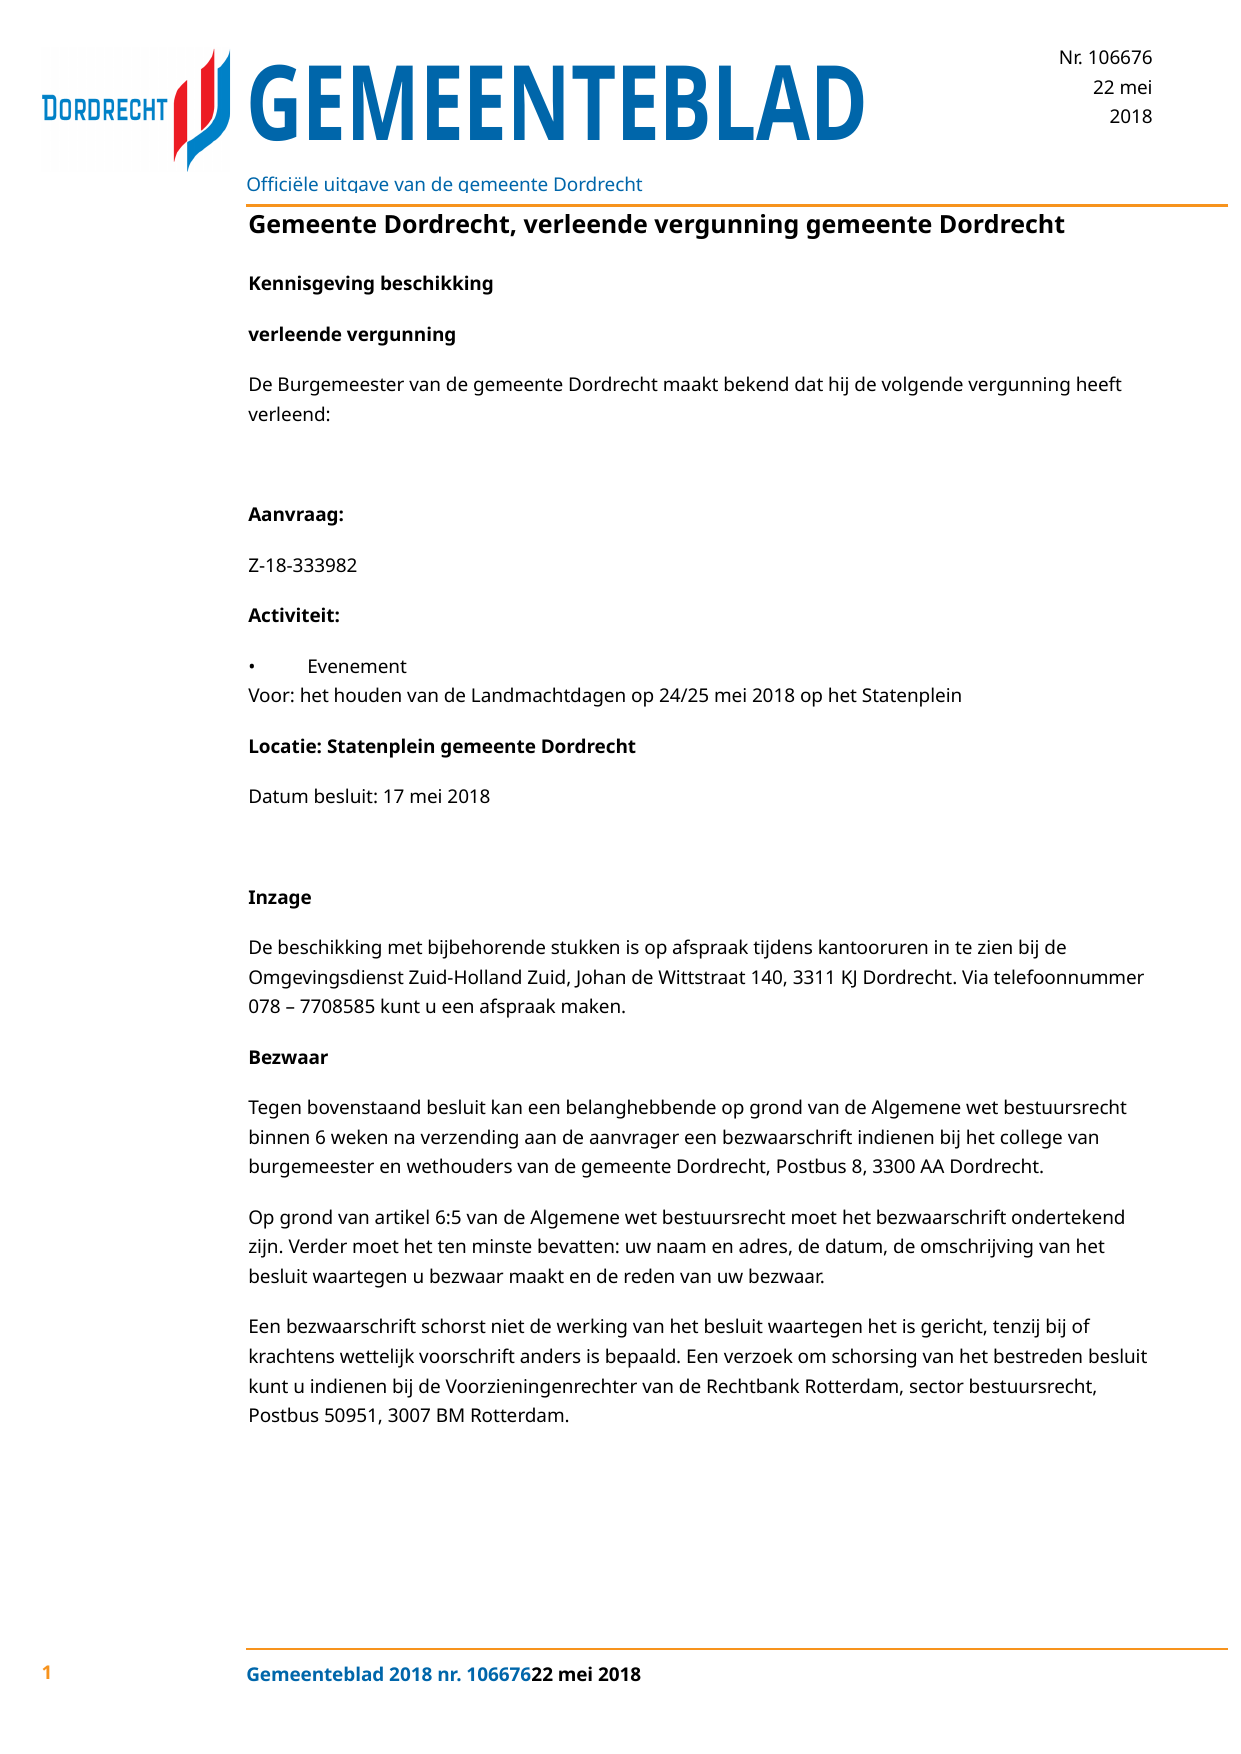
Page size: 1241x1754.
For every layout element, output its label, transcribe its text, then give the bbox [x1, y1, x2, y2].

text De Burgemeester van de gemeente Dordrecht maakt bekend dat hij de volgende vergunning heeft verleend: [248, 371, 1152, 426]
text Z-18-333982 [248, 552, 1152, 578]
picture [41, 47, 231, 172]
text Op grond van artikel 6:5 van de Algemene wet bestuursrecht moet het bezwaarschrift ondertekend zijn. Verder moet het ten minste bevatten: uw naam en adres, de datum, de omschrijving van het besluit waartegen u bezwaar maakt en de reden van uw bezwaar. [248, 1204, 1152, 1289]
text Gemeente Dordrecht, verleende vergunning gemeente Dordrecht [248, 207, 1152, 241]
text Bezwaar [248, 1044, 1152, 1070]
list Evenement [248, 653, 1152, 678]
text Activiteit: [248, 602, 1152, 628]
text Datum besluit: 17 mei 2018 [248, 783, 1152, 809]
text Kennisgeving beschikking [248, 270, 1152, 296]
text De beschikking met bijbehorende stukken is op afspraak tijdens kantooruren in te zien bij de Omgevingsdienst Zuid-Holland Zuid, Johan de Wittstraat 140, 3311 KJ Dordrecht. Via telefoonnummer 078 – 7708585 kunt u een afspraak maken. [248, 934, 1152, 1019]
text Locatie: Statenplein gemeente Dordrecht [248, 733, 1152, 758]
text Inzage [248, 884, 1152, 910]
text Aanvraag: [248, 502, 1152, 527]
text Een bezwaarschrift schorst niet de werking van het besluit waartegen het is gericht, tenzij bij of krachtens wettelijk voorschrift anders is bepaald. Een verzoek om schorsing van het bestreden besluit kunt u indienen bij de Voorzieningenrechter van de Rechtbank Rotterdam, sector bestuursrecht, Postbus 50951, 3007 BM Rotterdam. [248, 1314, 1152, 1428]
text verleende vergunning [248, 321, 1152, 346]
text Voor: het houden van de Landmachtdagen op 24/25 mei 2018 op het Statenplein [248, 682, 1152, 708]
text Tegen bovenstaand besluit kan een belanghebbende op grond van de Algemene wet bestuursrecht binnen 6 weken na verzending aan de aanvrager een bezwaarschrift indienen bij het college van burgemeester en wethouders van de gemeente Dordrecht, Postbus 8, 3300 AA Dordrecht. [248, 1094, 1152, 1179]
